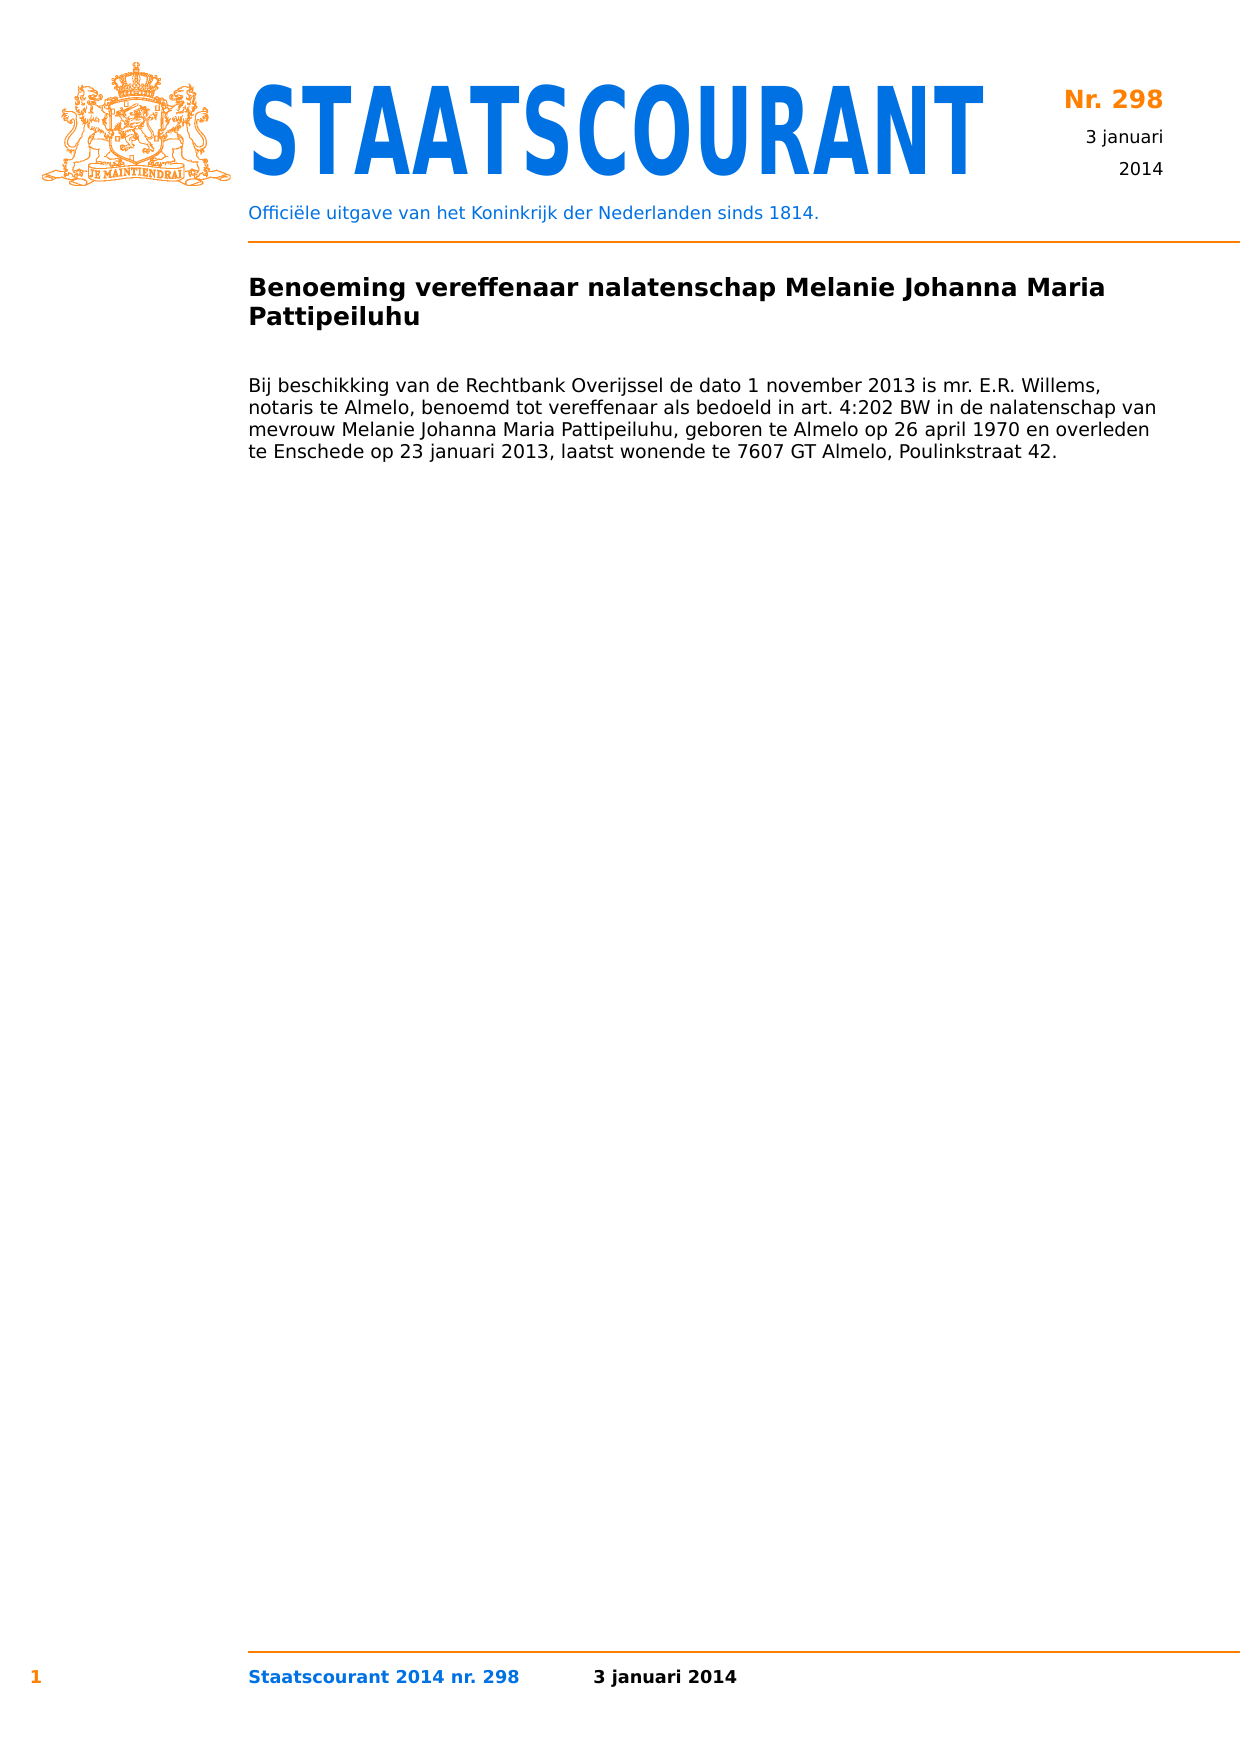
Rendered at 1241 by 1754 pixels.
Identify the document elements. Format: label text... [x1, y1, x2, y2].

text Bij beschikking van de Rechtbank Overijssel de dato 1 november 2013 is mr. E.R. Willems, notaris te Almelo, benoemd tot vereffenaar als bedoeld in art. 4:202 BW in de nalatenschap van mevrouw Melanie Johanna Maria Pattipeiluhu, geboren te Almelo op 26 april 1970 en overleden te Enschede op 23 januari 2013, laatst wonende te 7607 GT Almelo, Poulinkstraat 42. [248, 375, 1163, 463]
table_header Nr. 298 [998, 62, 1240, 121]
table_cell Officiële uitgave van het Koninkrijk der Nederlanden sinds 1814. [248, 203, 1240, 241]
table_cell 2014 [998, 153, 1240, 203]
table_header STAATSCOURANT [248, 62, 998, 203]
picture [41, 62, 231, 186]
table_header [25, 62, 248, 241]
subtitle Benoeming vereffenaar nalatenschap Melanie Johanna Maria Pattipeiluhu [248, 273, 1163, 331]
table_cell 3 januari [998, 121, 1240, 153]
